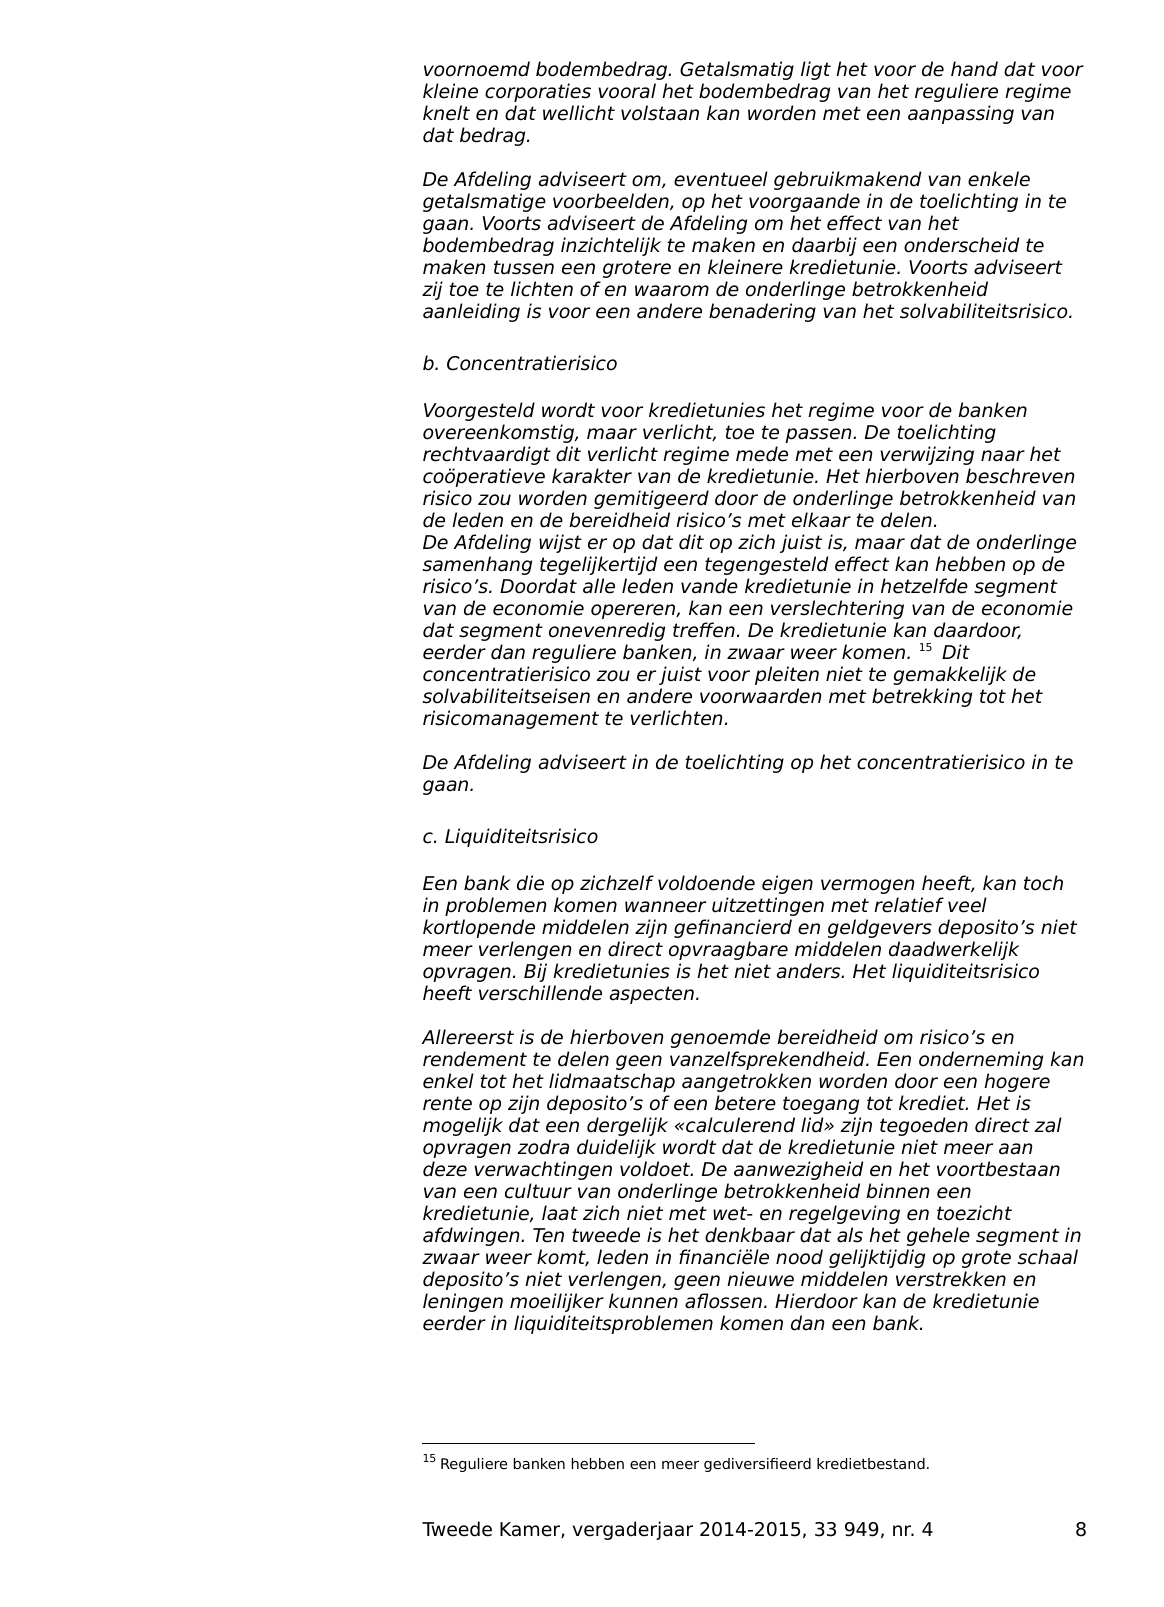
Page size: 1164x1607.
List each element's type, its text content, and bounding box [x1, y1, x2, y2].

text Allereerst is de hierboven genoemde bereidheid om risico’s en rendement te delen geen vanzelfsprekendheid. Een onderneming kan enkel tot het lidmaatschap aangetrokken worden door een hogere rente op zijn deposito’s of een betere toegang tot krediet. Het is mogelijk dat een dergelijk «calculerend lid» zijn tegoeden direct zal opvragen zodra duidelijk wordt dat de kredietunie niet meer aan deze verwachtingen voldoet. De aanwezigheid en het voortbestaan van een cultuur van onderlinge betrokkenheid binnen een kredietunie, laat zich niet met wet- en regelgeving en toezicht afdwingen. Ten tweede is het denkbaar dat als het gehele segment in zwaar weer komt, leden in financiële nood gelijktijdig op grote schaal deposito’s niet verlengen, geen nieuwe middelen verstrekken en leningen moeilijker kunnen aflossen. Hierdoor kan de kredietunie eerder in liquiditeitsproblemen komen dan een bank. [422, 1027, 1087, 1334]
text voornoemd bodembedrag. Getalsmatig ligt het voor de hand dat voor kleine corporaties vooral het bodembedrag van het reguliere regime knelt en dat wellicht volstaan kan worden met een aanpassing van dat bedrag. [422, 59, 1087, 147]
text Een bank die op zichzelf voldoende eigen vermogen heeft, kan toch in problemen komen wanneer uitzettingen met relatief veel kortlopende middelen zijn gefinancierd en geldgevers deposito’s niet meer verlengen en direct opvraagbare middelen daadwerkelijk opvragen. Bij kredietunies is het niet anders. Het liquiditeitsrisico heeft verschillende aspecten. [422, 873, 1087, 1005]
text Voorgesteld wordt voor kredietunies het regime voor de banken overeenkomstig, maar verlicht, toe te passen. De toelichting rechtvaardigt dit verlicht regime mede met een verwijzing naar het coöperatieve karakter van de kredietunie. Het hierboven beschreven risico zou worden gemitigeerd door de onderlinge betrokkenheid van de leden en de bereidheid risico’s met elkaar te delen. [422, 400, 1087, 532]
text De Afdeling adviseert om, eventueel gebruikmakend van enkele getalsmatige voorbeelden, op het voorgaande in de toelichting in te gaan. Voorts adviseert de Afdeling om het effect van het bodembedrag inzichtelijk te maken en daarbij een onderscheid te maken tussen een grotere en kleinere kredietunie. Voorts adviseert zij toe te lichten of en waarom de onderlinge betrokkenheid aanleiding is voor een andere benadering van het solvabiliteitsrisico. [422, 169, 1087, 323]
text Reguliere banken hebben een meer gediversifieerd kredietbestand. [422, 1452, 1087, 1474]
subtitle c. Liquiditeitsrisico [422, 826, 1087, 848]
subtitle b. Concentratierisico [422, 353, 1087, 375]
text De Afdeling adviseert in de toelichting op het concentratierisico in te gaan. [422, 752, 1087, 796]
text De Afdeling wijst er op dat dit op zich juist is, maar dat de onderlinge samenhang tegelijkertijd een tegengesteld effect kan hebben op de risico’s. Doordat alle leden vande kredietunie in hetzelfde segment van de economie opereren, kan een verslechtering van de economie dat segment onevenredig treffen. De kredietunie kan daardoor, eerder dan reguliere banken, in zwaar weer komen. Dit concentratierisico zou er juist voor pleiten niet te gemakkelijk de solvabiliteitseisen en andere voorwaarden met betrekking tot het risicomanagement te verlichten. [422, 532, 1087, 730]
